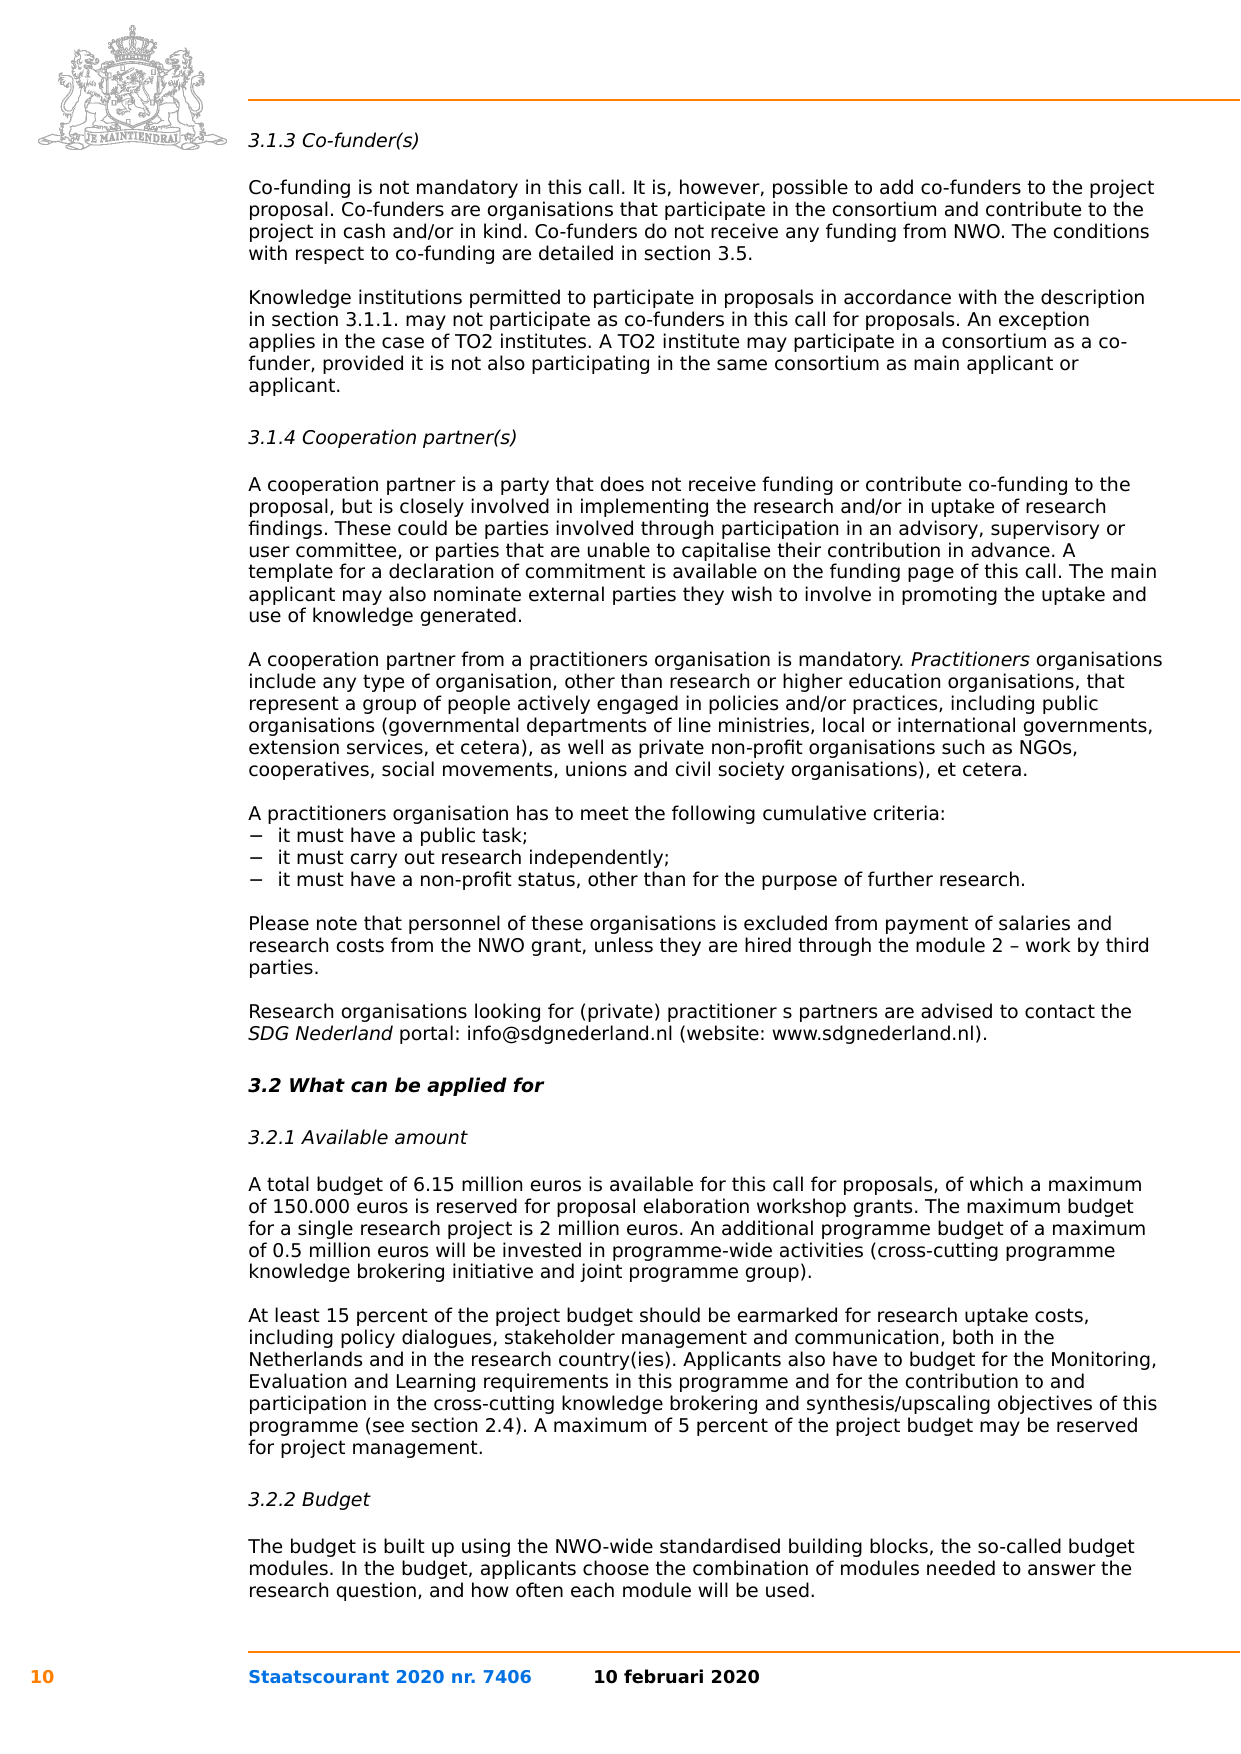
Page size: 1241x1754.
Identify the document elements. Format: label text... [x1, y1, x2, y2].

text Research organisations looking for (private) practitioner s partners are advised to contact the SDG Nederland portal: info@sdgnederland.nl (website: www.sdgnederland.nl). [248, 1001, 1163, 1044]
text Co-funding is not mandatory in this call. It is, however, possible to add co-funders to the project proposal. Co-funders are organisations that participate in the consortium and contribute to the project in cash and/or in kind. Co-funders do not receive any funding from NWO. The conditions with respect to co-funding are detailed in section 3.5. [248, 177, 1163, 265]
subtitle 3.2 What can be applied for [248, 1074, 1163, 1097]
text Knowledge institutions permitted to participate in proposals in accordance with the description in section 3.1.1. may not participate as co-funders in this call for proposals. An exception applies in the case of TO2 institutes. A TO2 institute may participate in a consortium as a co-funder, provided it is not also participating in the same consortium as main applicant or applicant. [248, 287, 1163, 397]
text − it must have a non-profit status, other than for the purpose of further research. [248, 869, 1163, 891]
text The budget is built up using the NWO-wide standardised building blocks, the so-called budget modules. In the budget, applicants choose the combination of modules needed to answer the research question, and how often each module will be used. [248, 1536, 1163, 1602]
subtitle 3.1.3 Co-funder(s) [248, 130, 1163, 152]
subtitle 3.1.4 Cooperation partner(s) [248, 427, 1163, 448]
text At least 15 percent of the project budget should be earmarked for research uptake costs, including policy dialogues, stakeholder management and communication, both in the Netherlands and in the research country(ies). Applicants also have to budget for the Monitoring, Evaluation and Learning requirements in this programme and for the contribution to and participation in the cross-cutting knowledge brokering and synthesis/upscaling objectives of this programme (see section 2.4). A maximum of 5 percent of the project budget may be reserved for project management. [248, 1305, 1163, 1459]
text Please note that personnel of these organisations is excluded from payment of salaries and research costs from the NWO grant, unless they are hired through the module 2 – work by third parties. [248, 913, 1163, 979]
text A practitioners organisation has to meet the following cumulative criteria: [248, 803, 1163, 825]
text A cooperation partner from a practitioners organisation is mandatory. Practitioners organisations include any type of organisation, other than research or higher education organisations, that represent a group of people actively engaged in policies and/or practices, including public organisations (governmental departments of line ministries, local or international governments, extension services, et cetera), as well as private non-profit organisations such as NGOs, cooperatives, social movements, unions and civil society organisations), et cetera. [248, 649, 1163, 781]
picture [38, 25, 227, 150]
subtitle 3.2.2 Budget [248, 1489, 1163, 1511]
subtitle 3.2.1 Available amount [248, 1127, 1163, 1148]
text − it must have a public task; [248, 825, 1163, 847]
text A total budget of 6.15 million euros is available for this call for proposals, of which a maximum of 150.000 euros is reserved for proposal elaboration workshop grants. The maximum budget for a single research project is 2 million euros. An additional programme budget of a maximum of 0.5 million euros will be invested in programme-wide activities (cross-cutting programme knowledge brokering initiative and joint programme group). [248, 1173, 1163, 1283]
text A cooperation partner is a party that does not receive funding or contribute co-funding to the proposal, but is closely involved in implementing the research and/or in uptake of research findings. These could be parties involved through participation in an advisory, supervisory or user committee, or parties that are unable to capitalise their contribution in advance. A template for a declaration of commitment is available on the funding page of this call. The main applicant may also nominate external parties they wish to involve in promoting the uptake and use of knowledge generated. [248, 473, 1163, 627]
text − it must carry out research independently; [248, 847, 1163, 869]
